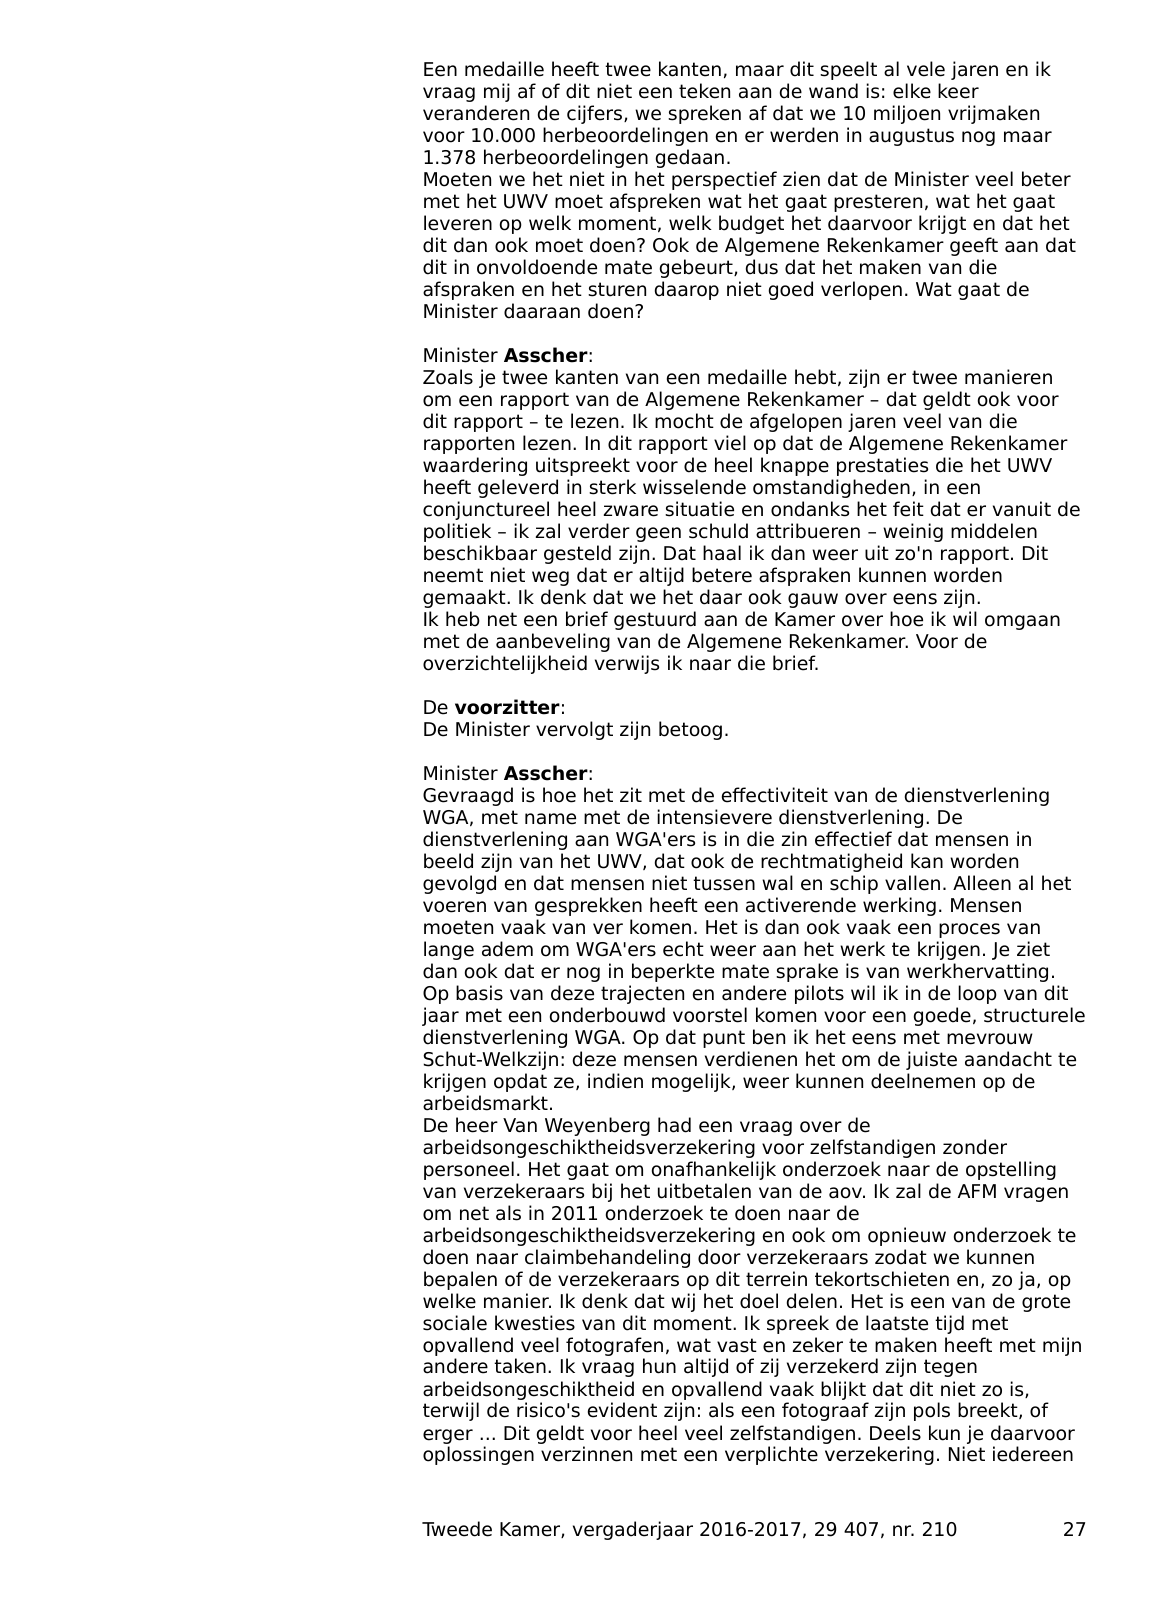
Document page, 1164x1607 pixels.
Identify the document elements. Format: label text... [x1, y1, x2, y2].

text De heer Van Weyenberg had een vraag over de arbeidsongeschiktheidsverzekering voor zelfstandigen zonder personeel. Het gaat om onafhankelijk onderzoek naar de opstelling van verzekeraars bij het uitbetalen van de aov. Ik zal de AFM vragen om net als in 2011 onderzoek te doen naar de arbeidsongeschiktheidsverzekering en ook om opnieuw onderzoek te doen naar claimbehandeling door verzekeraars zodat we kunnen bepalen of de verzekeraars op dit terrein tekortschieten en, zo ja, op welke manier. Ik denk dat wij het doel delen. Het is een van de grote sociale kwesties van dit moment. Ik spreek de laatste tijd met opvallend veel fotografen, wat vast en zeker te maken heeft met mijn andere taken. Ik vraag hun altijd of zij verzekerd zijn tegen arbeidsongeschiktheid en opvallend vaak blijkt dat dit niet zo is, terwijl de risico's evident zijn: als een fotograaf zijn pols breekt, of erger ... Dit geldt voor heel veel zelfstandigen. Deels kun je daarvoor oplossingen verzinnen met een verplichte verzekering. Niet iedereen [422, 1115, 1087, 1466]
text Minister Asscher: [422, 345, 1087, 367]
text De Minister vervolgt zijn betoog. [422, 719, 1087, 741]
text Zoals je twee kanten van een medaille hebt, zijn er twee manieren om een rapport van de Algemene Rekenkamer – dat geldt ook voor dit rapport – te lezen. Ik mocht de afgelopen jaren veel van die rapporten lezen. In dit rapport viel op dat de Algemene Rekenkamer waardering uitspreekt voor de heel knappe prestaties die het UWV heeft geleverd in sterk wisselende omstandigheden, in een conjunctureel heel zware situatie en ondanks het feit dat er vanuit de politiek – ik zal verder geen schuld attribueren – weinig middelen beschikbaar gesteld zijn. Dat haal ik dan weer uit zo'n rapport. Dit neemt niet weg dat er altijd betere afspraken kunnen worden gemaakt. Ik denk dat we het daar ook gauw over eens zijn. [422, 367, 1087, 609]
text Een medaille heeft twee kanten, maar dit speelt al vele jaren en ik vraag mij af of dit niet een teken aan de wand is: elke keer veranderen de cijfers, we spreken af dat we 10 miljoen vrijmaken voor 10.000 herbeoordelingen en er werden in augustus nog maar 1.378 herbeoordelingen gedaan. [422, 59, 1087, 169]
text Ik heb net een brief gestuurd aan de Kamer over hoe ik wil omgaan met de aanbeveling van de Algemene Rekenkamer. Voor de overzichtelijkheid verwijs ik naar die brief. [422, 609, 1087, 675]
text Moeten we het niet in het perspectief zien dat de Minister veel beter met het UWV moet afspreken wat het gaat presteren, wat het gaat leveren op welk moment, welk budget het daarvoor krijgt en dat het dit dan ook moet doen? Ook de Algemene Rekenkamer geeft aan dat dit in onvoldoende mate gebeurt, dus dat het maken van die afspraken en het sturen daarop niet goed verlopen. Wat gaat de Minister daaraan doen? [422, 169, 1087, 323]
text Minister Asscher: [422, 763, 1087, 785]
text Op basis van deze trajecten en andere pilots wil ik in de loop van dit jaar met een onderbouwd voorstel komen voor een goede, structurele dienstverlening WGA. Op dat punt ben ik het eens met mevrouw Schut-Welkzijn: deze mensen verdienen het om de juiste aandacht te krijgen opdat ze, indien mogelijk, weer kunnen deelnemen op de arbeidsmarkt. [422, 983, 1087, 1115]
text Gevraagd is hoe het zit met de effectiviteit van de dienstverlening WGA, met name met de intensievere dienstverlening. De dienstverlening aan WGA'ers is in die zin effectief dat mensen in beeld zijn van het UWV, dat ook de rechtmatigheid kan worden gevolgd en dat mensen niet tussen wal en schip vallen. Alleen al het voeren van gesprekken heeft een activerende werking. Mensen moeten vaak van ver komen. Het is dan ook vaak een proces van lange adem om WGA'ers echt weer aan het werk te krijgen. Je ziet dan ook dat er nog in beperkte mate sprake is van werkhervatting. [422, 785, 1087, 983]
text De voorzitter: [422, 697, 1087, 719]
